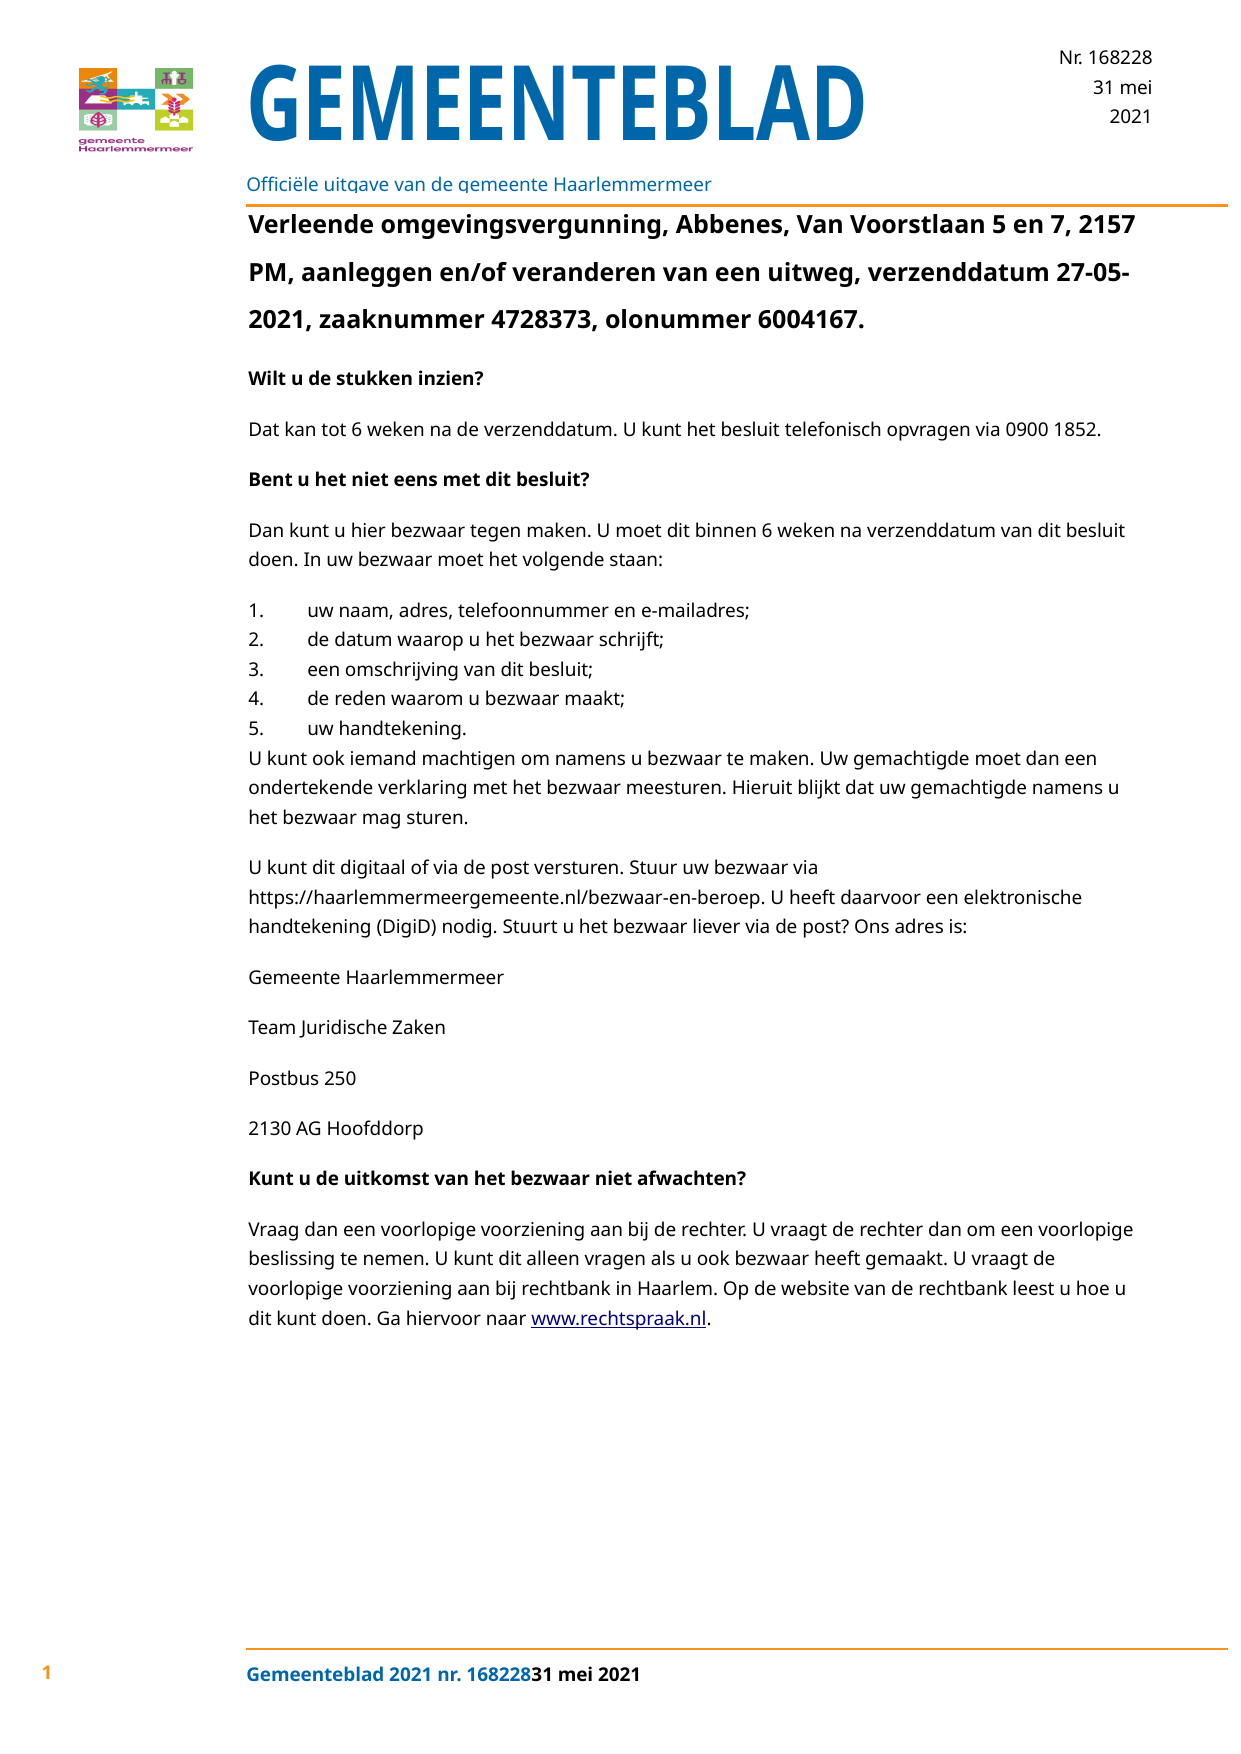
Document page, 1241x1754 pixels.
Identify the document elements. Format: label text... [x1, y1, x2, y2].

text Dat kan tot 6 weken na de verzenddatum. U kunt het besluit telefonisch opvragen via 0900 1852. [248, 416, 1152, 442]
picture [41, 47, 231, 172]
text Bent u het niet eens met dit besluit? [248, 466, 1152, 492]
text Gemeente Haarlemmermeer [248, 964, 1152, 989]
text Vraag dan een voorlopige voorziening aan bij de rechter. U vraagt de rechter dan om een voorlopige beslissing te nemen. U kunt dit alleen vragen als u ook bezwaar heeft gemaakt. U vraagt de voorlopige voorziening aan bij rechtbank in Haarlem. Op de website van de rechtbank leest u hoe u dit kunt doen. Ga hiervoor naar www.rechtspraak.nl. [248, 1216, 1152, 1330]
text Wilt u de stukken inzien? [248, 366, 1152, 391]
text 2130 AG Hoofddorp [248, 1115, 1152, 1141]
text Verleende omgevingsvergunning, Abbenes, Van Voorstlaan 5 en 7, 2157 PM, aanleggen en/of veranderen van een uitweg, verzenddatum 27-05-2021, zaaknummer 4728373, olonummer 6004167. [248, 207, 1152, 336]
list de reden waarom u bezwaar maakt; [248, 686, 1152, 711]
list een omschrijving van dit besluit; [248, 656, 1152, 682]
text Team Juridische Zaken [248, 1014, 1152, 1040]
text Postbus 250 [248, 1065, 1152, 1090]
text Dan kunt u hier bezwaar tegen maken. U moet dit binnen 6 weken na verzenddatum van dit besluit doen. In uw bezwaar moet het volgende staan: [248, 517, 1152, 572]
list uw naam, adres, telefoonnummer en e-mailadres; [248, 597, 1152, 622]
text Kunt u de uitkomst van het bezwaar niet afwachten? [248, 1166, 1152, 1191]
list de datum waarop u het bezwaar schrijft; [248, 626, 1152, 652]
text U kunt ook iemand machtigen om namens u bezwaar te maken. Uw gemachtigde moet dan een ondertekende verklaring met het bezwaar meesturen. Hieruit blijkt dat uw gemachtigde namens u het bezwaar mag sturen. [248, 745, 1152, 829]
list uw handtekening. [248, 715, 1152, 741]
text U kunt dit digitaal of via de post versturen. Stuur uw bezwaar via https://haarlemmermeergemeente.nl/bezwaar-en-beroep. U heeft daarvoor een elektronische handtekening (DigiD) nodig. Stuurt u het bezwaar liever via de post? Ons adres is: [248, 854, 1152, 939]
